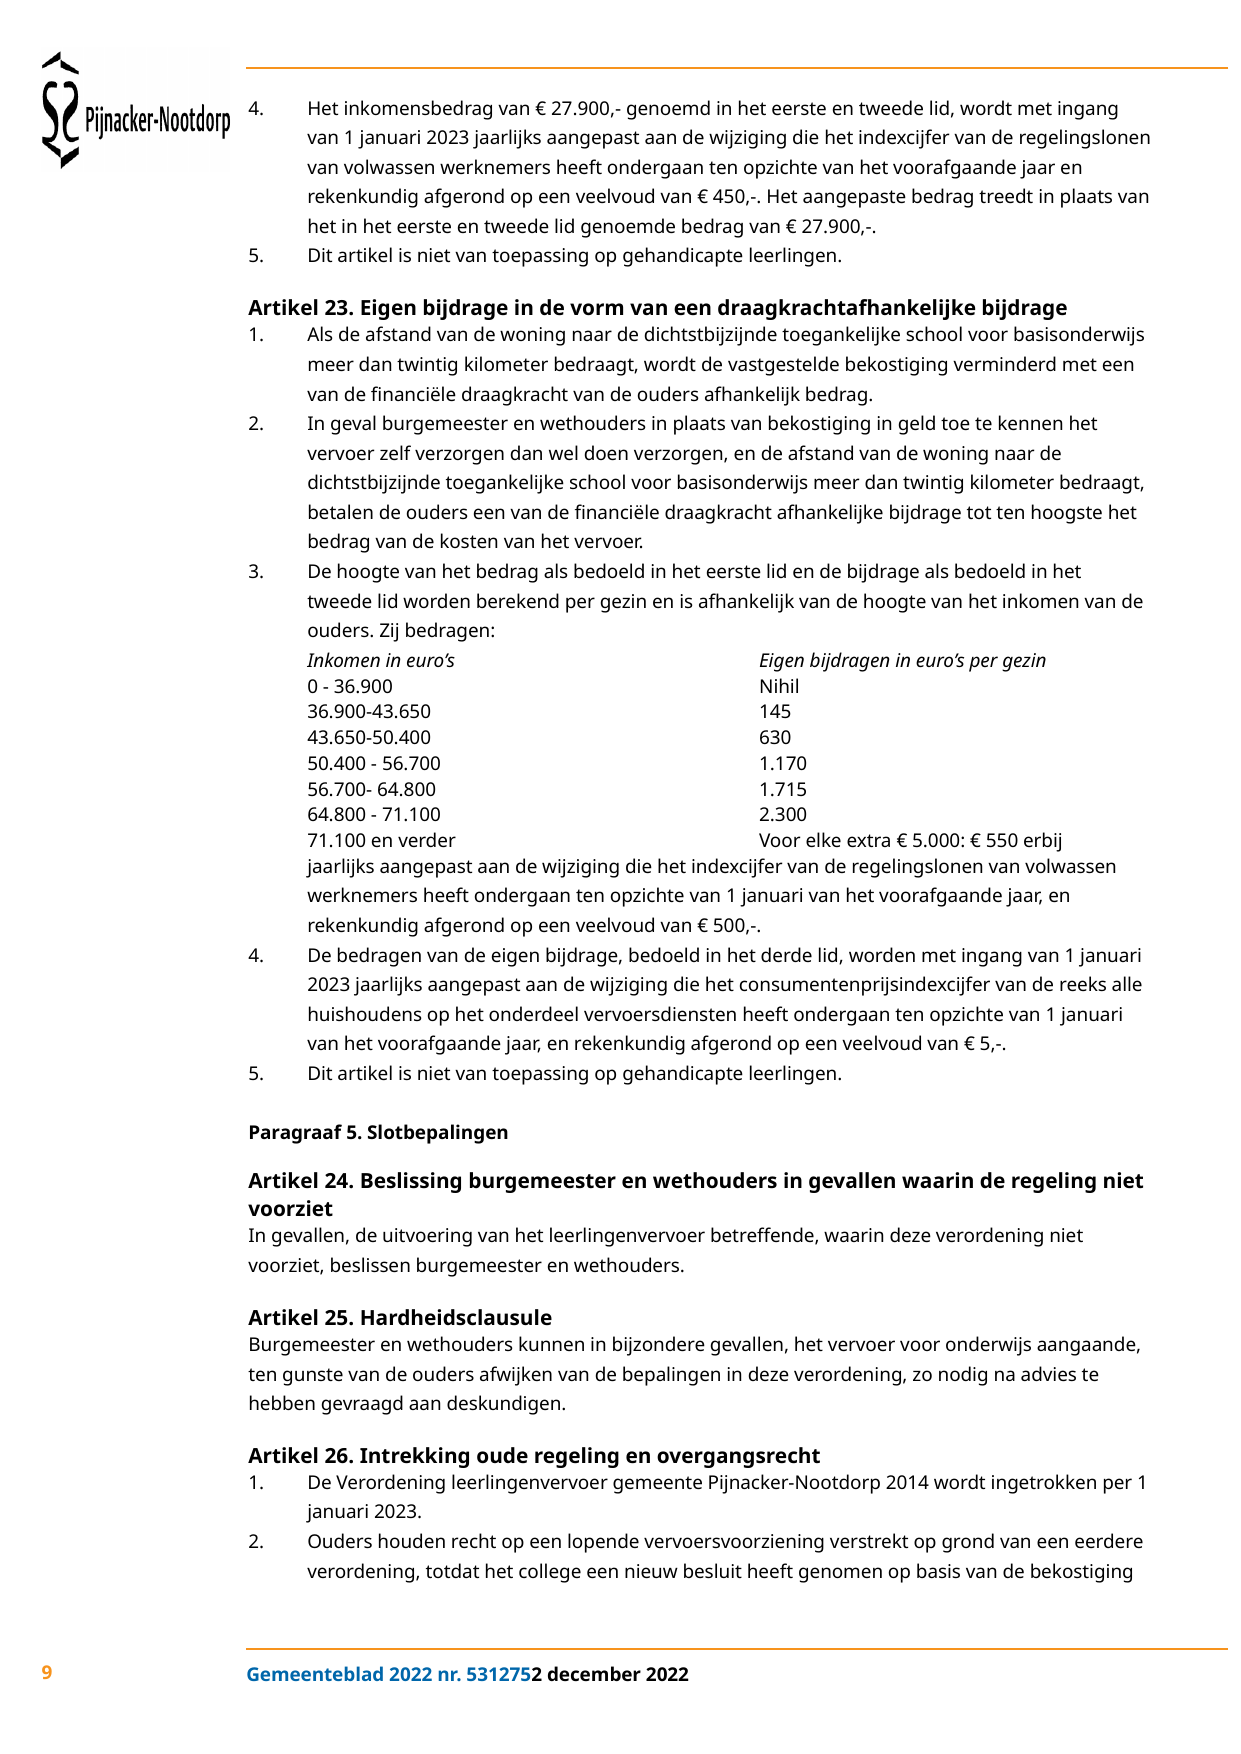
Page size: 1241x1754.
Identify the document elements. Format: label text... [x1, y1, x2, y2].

table_cell 630 [759, 724, 1211, 750]
picture [41, 47, 231, 172]
list Dit artikel is niet van toepassing op gehandicapte leerlingen. [248, 1060, 1152, 1086]
text Burgemeester en wethouders kunnen in bijzondere gevallen, het vervoer voor onderwijs aangaande, ten gunste van de ouders afwijken van de bepalingen in deze verordening, zo nodig na advies te hebben gevraagd aan deskundigen. [248, 1331, 1152, 1416]
table_cell 36.900-43.650 [307, 699, 759, 724]
list Dit artikel is niet van toepassing op gehandicapte leerlingen. [248, 243, 1152, 268]
table_cell 43.650-50.400 [307, 724, 759, 750]
table_header Inkomen in euro’s [307, 647, 759, 673]
list In geval burgemeester en wethouders in plaats van bekostiging in geld toe te kennen het vervoer zelf verzorgen dan wel doen verzorgen, en de afstand van de woning naar de dichtstbijzijnde toegankelijke school voor basisonderwijs meer dan twintig kilometer bedraagt, betalen de ouders een van de financiële draagkracht afhankelijke bijdrage tot ten hoogste het bedrag van de kosten van het vervoer. [248, 410, 1152, 554]
table_cell 64.800 - 71.100 [307, 801, 759, 827]
table_header Eigen bijdragen in euro’s per gezin [759, 647, 1211, 673]
text Paragraaf 5. Slotbepalingen [248, 1119, 1152, 1145]
text Artikel 26. Intrekking oude regeling en overgangsrecht [248, 1441, 1152, 1469]
list Het inkomensbedrag van € 27.900,- genoemd in het eerste en tweede lid, wordt met ingang van 1 januari 2023 jaarlijks aangepast aan de wijziging die het indexcijfer van de regelingslonen van volwassen werknemers heeft ondergaan ten opzichte van het voorafgaande jaar en rekenkundig afgerond op een veelvoud van € 450,-. Het aangepaste bedrag treedt in plaats van het in het eerste en tweede lid genoemde bedrag van € 27.900,-. [248, 95, 1152, 239]
table_cell 1.170 [759, 750, 1211, 776]
table_cell Voor elke extra € 5.000: € 550 erbij [759, 827, 1211, 853]
text In gevallen, de uitvoering van het leerlingenvervoer betreffende, waarin deze verordening niet voorziet, beslissen burgemeester en wethouders. [248, 1223, 1152, 1278]
list De Verordening leerlingenvervoer gemeente Pijnacker-Nootdorp 2014 wordt ingetrokken per 1 januari 2023. [248, 1469, 1152, 1524]
table_cell 56.700- 64.800 [307, 776, 759, 801]
table_cell 145 [759, 699, 1211, 724]
list De bedragen van de eigen bijdrage, bedoeld in het derde lid, worden met ingang van 1 januari 2023 jaarlijks aangepast aan de wijziging die het consumentenprijsindexcijfer van de reeks alle huishoudens op het onderdeel vervoersdiensten heeft ondergaan ten opzichte van 1 januari van het voorafgaande jaar, en rekenkundig afgerond op een veelvoud van € 5,-. [248, 942, 1152, 1056]
list jaarlijks aangepast aan de wijziging die het indexcijfer van de regelingslonen van volwassen werknemers heeft ondergaan ten opzichte van 1 januari van het voorafgaande jaar, en rekenkundig afgerond op een veelvoud van € 500,-. [248, 853, 1152, 938]
text Artikel 24. Beslissing burgemeester en wethouders in gevallen waarin de regeling niet voorziet [248, 1166, 1152, 1223]
table_cell Nihil [759, 673, 1211, 698]
table_cell 0 - 36.900 [307, 673, 759, 698]
text Artikel 25. Hardheidsclausule [248, 1303, 1152, 1331]
text Artikel 23. Eigen bijdrage in de vorm van een draagkrachtafhankelijke bijdrage [248, 293, 1152, 322]
list Als de afstand van de woning naar de dichtstbijzijnde toegankelijke school voor basisonderwijs meer dan twintig kilometer bedraagt, wordt de vastgestelde bekostiging verminderd met een van de financiële draagkracht van de ouders afhankelijk bedrag. [248, 322, 1152, 406]
list De hoogte van het bedrag als bedoeld in het eerste lid en de bijdrage als bedoeld in het tweede lid worden berekend per gezin en is afhankelijk van de hoogte van het inkomen van de ouders. Zij bedragen: [248, 558, 1152, 643]
table_cell 71.100 en verder [307, 827, 759, 853]
list Ouders houden recht op een lopende vervoersvoorziening verstrekt op grond van een eerdere verordening, totdat het college een nieuw besluit heeft genomen op basis van de bekostiging [248, 1528, 1152, 1584]
table_cell 2.300 [759, 801, 1211, 827]
table_cell 50.400 - 56.700 [307, 750, 759, 776]
table_cell 1.715 [759, 776, 1211, 801]
